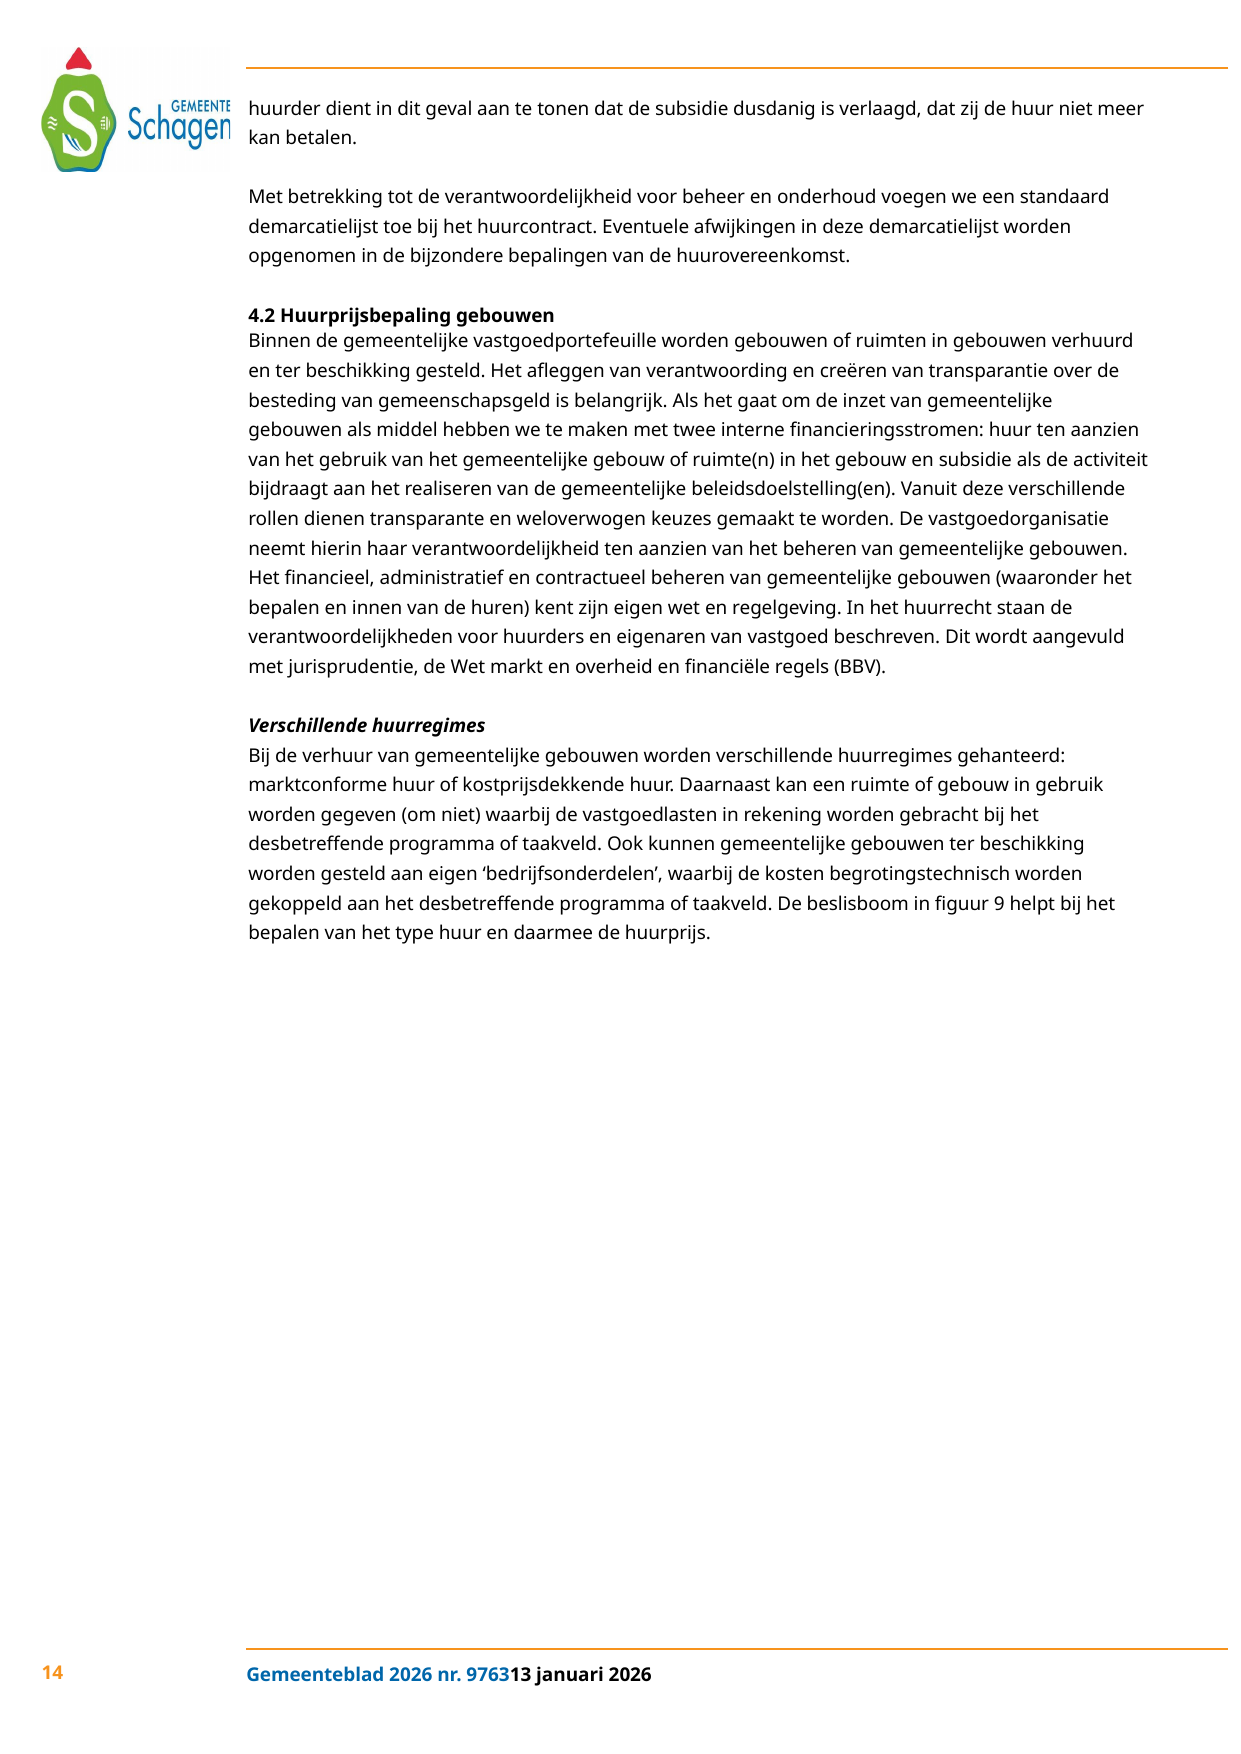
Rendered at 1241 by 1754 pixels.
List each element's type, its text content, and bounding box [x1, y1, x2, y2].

text 4.2 Huurprijsbepaling gebouwen [248, 302, 1152, 328]
text Verschillende huurregimes [248, 712, 1152, 738]
text Met betrekking tot de verantwoordelijkheid voor beheer en onderhoud voegen we een standaard demarcatielijst toe bij het huurcontract. Eventuele afwijkingen in deze demarcatielijst worden opgenomen in de bijzondere bepalingen van de huurovereenkomst. [248, 183, 1152, 268]
text Binnen de gemeentelijke vastgoedportefeuille worden gebouwen of ruimten in gebouwen verhuurd en ter beschikking gesteld. Het afleggen van verantwoording en creëren van transparantie over de besteding van gemeenschapsgeld is belangrijk. Als het gaat om de inzet van gemeentelijke gebouwen als middel hebben we te maken met twee interne financieringsstromen: huur ten aanzien van het gebruik van het gemeentelijke gebouw of ruimte(n) in het gebouw en subsidie als de activiteit bijdraagt aan het realiseren van de gemeentelijke beleidsdoelstelling(en). Vanuit deze verschillende rollen dienen transparante en weloverwogen keuzes gemaakt te worden. De vastgoedorganisatie neemt hierin haar verantwoordelijkheid ten aanzien van het beheren van gemeentelijke gebouwen. Het financieel, administratief en contractueel beheren van gemeentelijke gebouwen (waaronder het bepalen en innen van de huren) kent zijn eigen wet en regelgeving. In het huurrecht staan de verantwoordelijkheden voor huurders en eigenaren van vastgoed beschreven. Dit wordt aangevuld met jurisprudentie, de Wet markt en overheid en financiële regels (BBV). [248, 328, 1152, 679]
text huurder dient in dit geval aan te tonen dat de subsidie dusdanig is verlaagd, dat zij de huur niet meer kan betalen. [248, 95, 1152, 150]
picture [41, 47, 231, 172]
text Bij de verhuur van gemeentelijke gebouwen worden verschillende huurregimes gehanteerd: marktconforme huur of kostprijsdekkende huur. Daarnaast kan een ruimte of gebouw in gebruik worden gegeven (om niet) waarbij de vastgoedlasten in rekening worden gebracht bij het desbetreffende programma of taakveld. Ook kunnen gemeentelijke gebouwen ter beschikking worden gesteld aan eigen ‘bedrijfsonderdelen’, waarbij de kosten begrotingstechnisch worden gekoppeld aan het desbetreffende programma of taakveld. De beslisboom in figuur 9 helpt bij het bepalen van het type huur en daarmee de huurprijs. [248, 742, 1152, 945]
